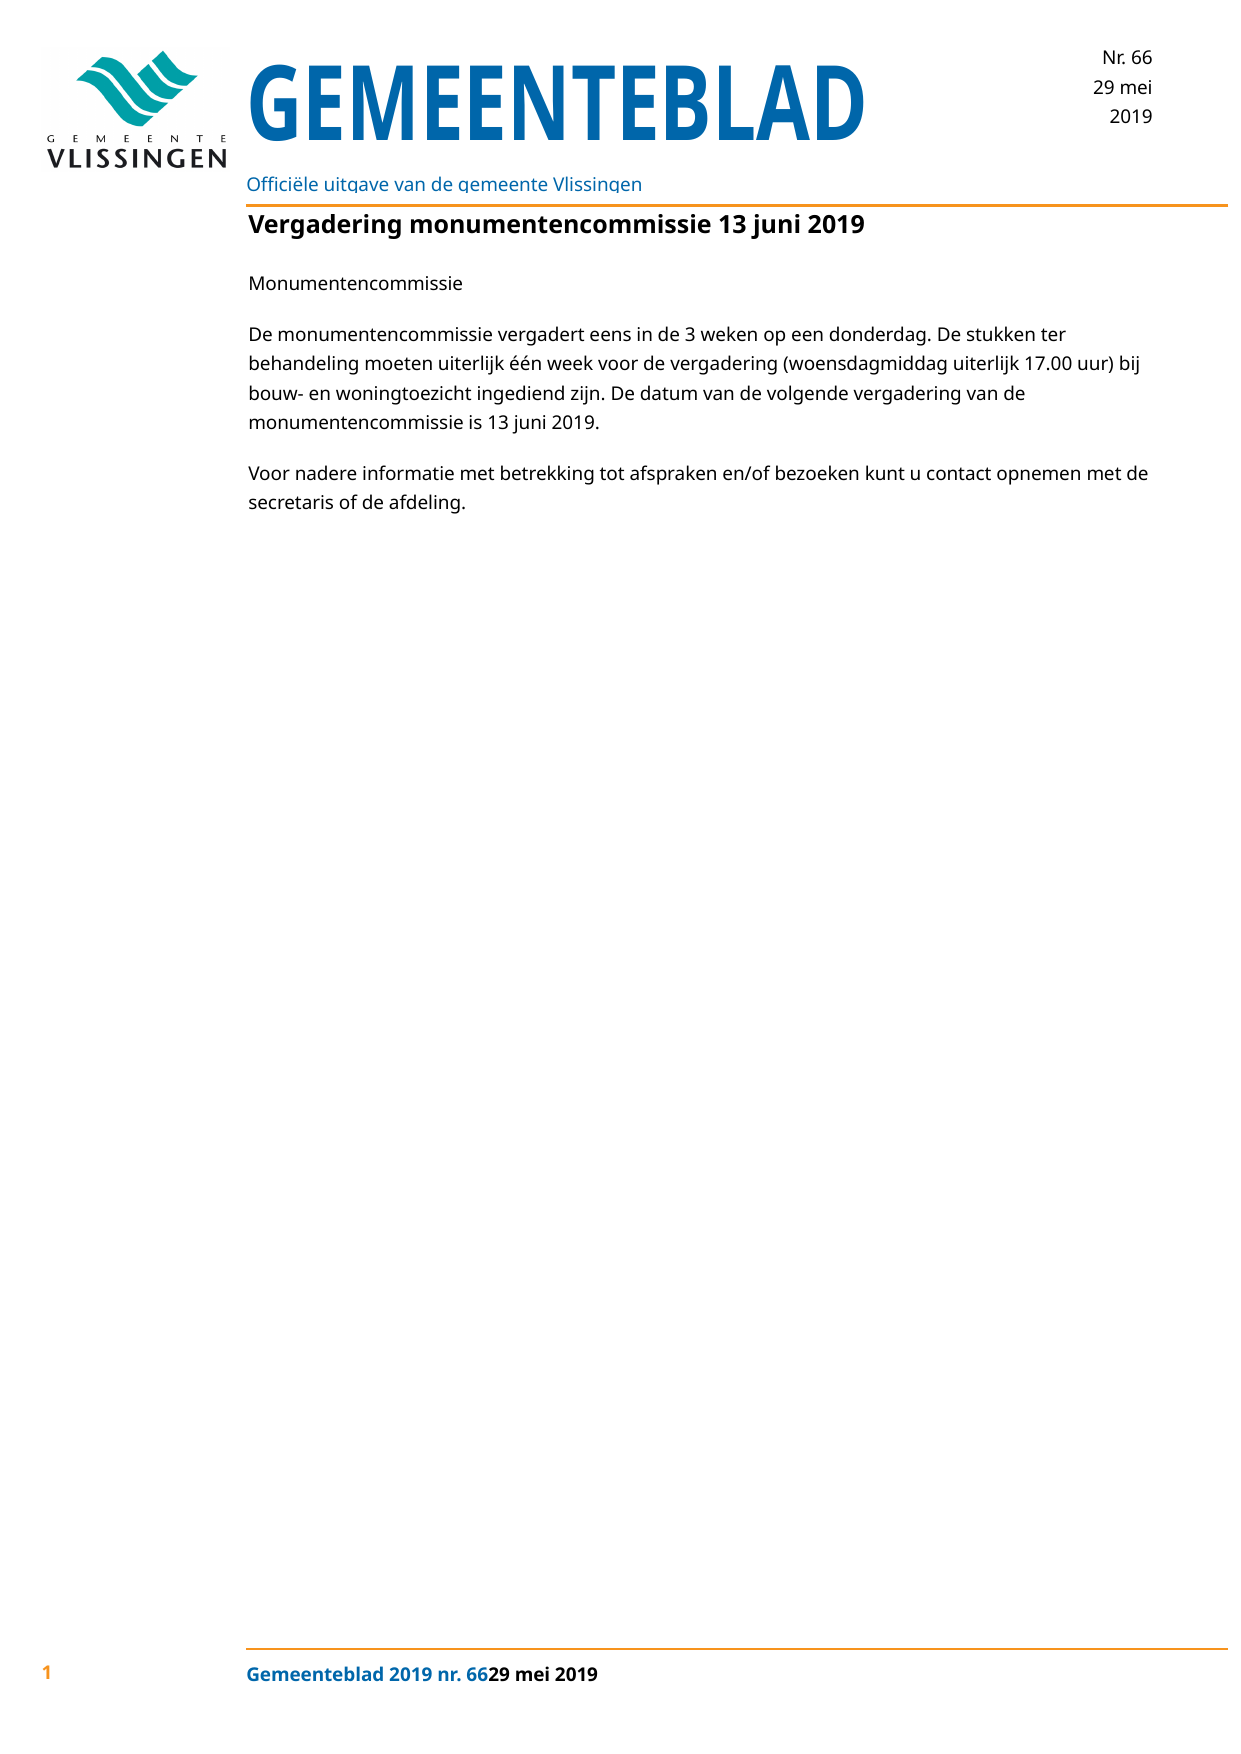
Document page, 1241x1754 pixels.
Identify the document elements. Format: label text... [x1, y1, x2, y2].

text Vergadering monumentencommissie 13 juni 2019 [248, 207, 1152, 241]
text Monumentencommissie [248, 270, 1152, 296]
picture [41, 47, 231, 172]
text Voor nadere informatie met betrekking tot afspraken en/of bezoeken kunt u contact opnemen met de secretaris of de afdeling. [248, 460, 1152, 515]
text De monumentencommissie vergadert eens in de 3 weken op een donderdag. De stukken ter behandeling moeten uiterlijk één week voor de vergadering (woensdagmiddag uiterlijk 17.00 uur) bij bouw- en woningtoezicht ingediend zijn. De datum van de volgende vergadering van de monumentencommissie is 13 juni 2019. [248, 321, 1152, 435]
